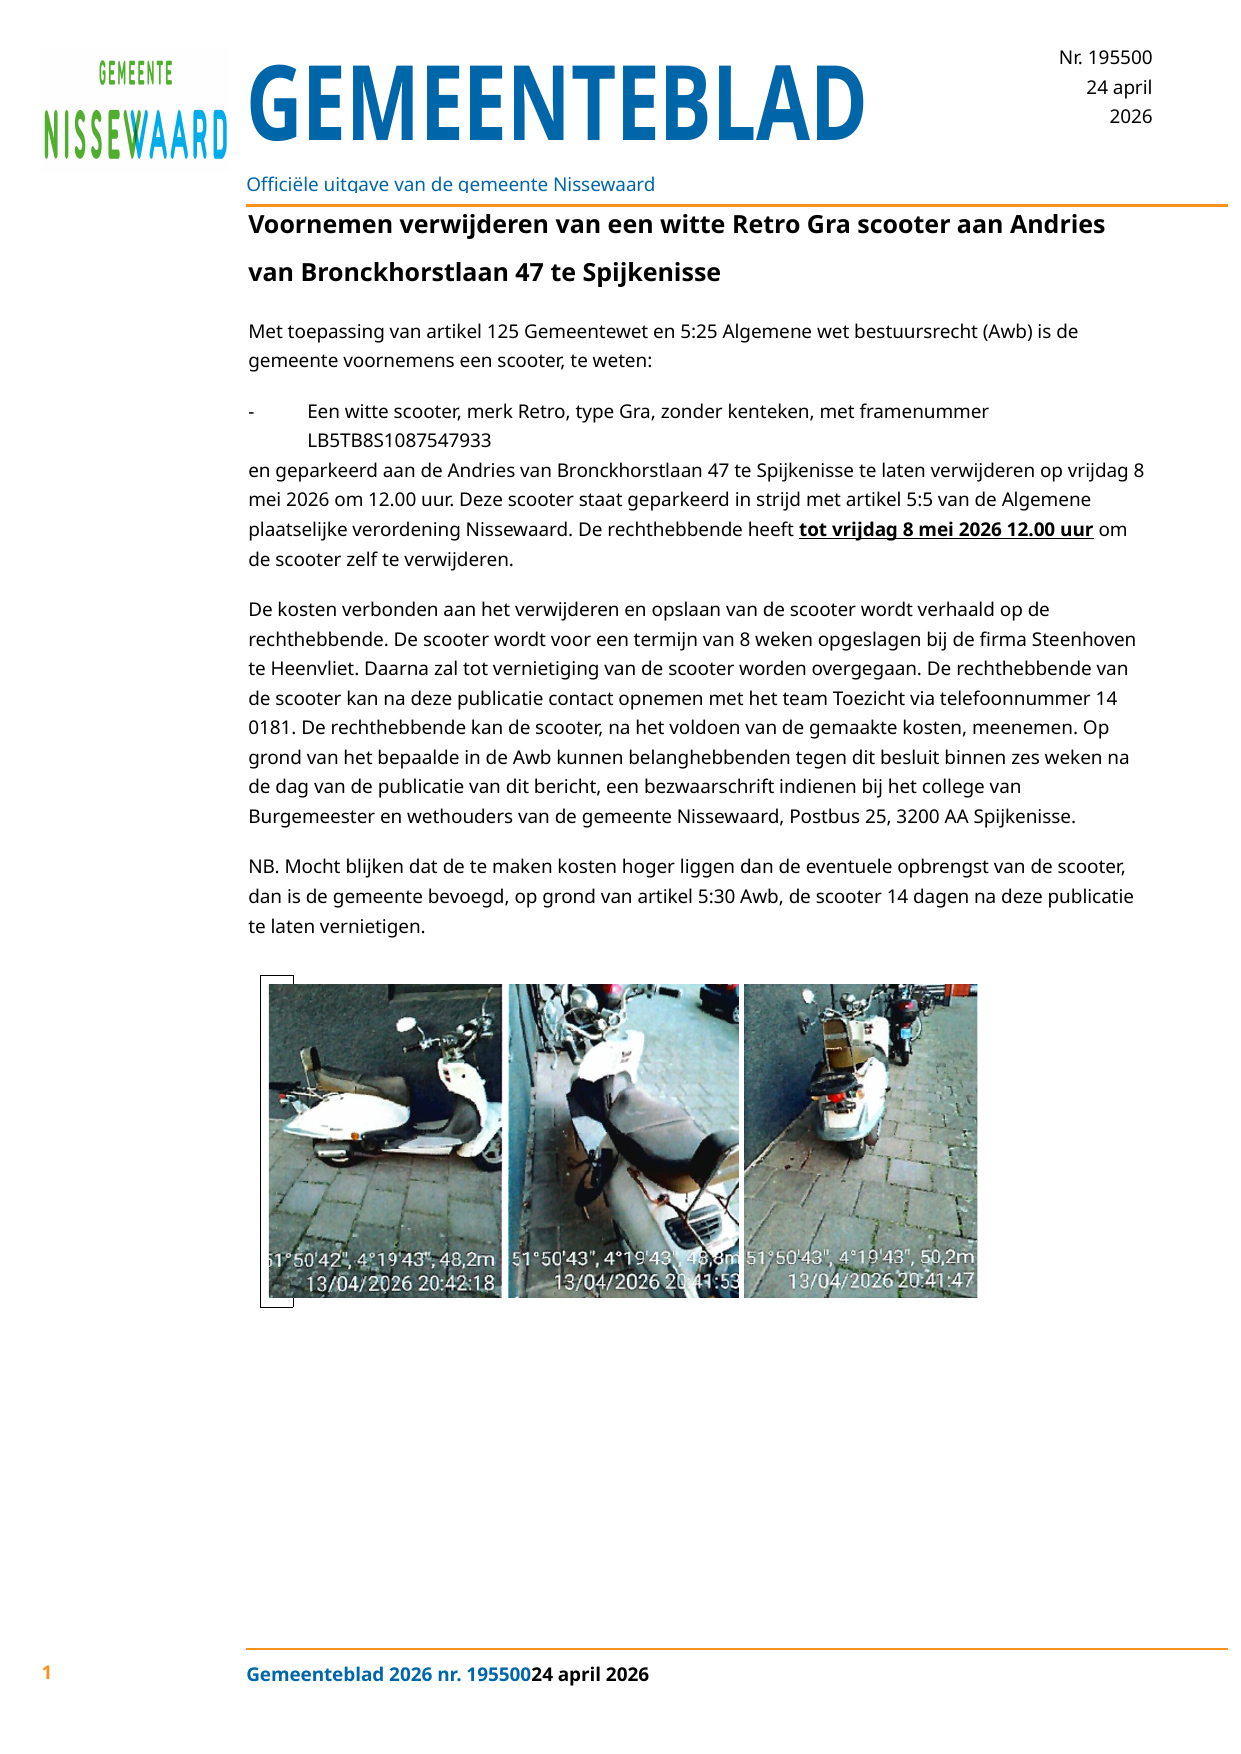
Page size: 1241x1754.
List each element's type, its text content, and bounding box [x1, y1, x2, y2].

text en geparkeerd aan de Andries van Bronckhorstlaan 47 te Spijkenisse te laten verwijderen op vrijdag 8 mei 2026 om 12.00 uur. Deze scooter staat geparkeerd in strijd met artikel 5:5 van de Algemene plaatselijke verordening Nissewaard. De rechthebbende heeft tot vrijdag 8 mei 2026 12.00 uur om de scooter zelf te verwijderen. [248, 457, 1152, 572]
picture [268, 984, 978, 1298]
text Voornemen verwijderen van een witte Retro Gra scooter aan Andries van Bronckhorstlaan 47 te Spijkenisse [248, 207, 1152, 288]
text Met toepassing van artikel 125 Gemeentewet en 5:25 Algemene wet bestuursrecht (Awb) is de gemeente voornemens een scooter, te weten: [248, 318, 1152, 373]
text De kosten verbonden aan het verwijderen en opslaan van de scooter wordt verhaald op de rechthebbende. De scooter wordt voor een termijn van 8 weken opgeslagen bij de firma Steenhoven te Heenvliet. Daarna zal tot vernietiging van de scooter worden overgegaan. De rechthebbende van de scooter kan na deze publicatie contact opnemen met het team Toezicht via telefoonnummer 14 0181. De rechthebbende kan de scooter, na het voldoen van de gemaakte kosten, meenemen. Op grond van het bepaalde in de Awb kunnen belanghebbenden tegen dit besluit binnen zes weken na de dag van de publicatie van dit bericht, een bezwaarschrift indienen bij het college van Burgemeester en wethouders van de gemeente Nissewaard, Postbus 25, 3200 AA Spijkenisse. [248, 596, 1152, 829]
list Een witte scooter, merk Retro, type Gra, zonder kenteken, met framenummer LB5TB8S1087547933 [248, 398, 1152, 453]
text NB. Mocht blijken dat de te maken kosten hoger liggen dan de eventuele opbrengst van de scooter, dan is de gemeente bevoegd, op grond van artikel 5:30 Awb, de scooter 14 dagen na deze publicatie te laten vernietigen. [248, 854, 1152, 939]
picture [41, 47, 231, 172]
